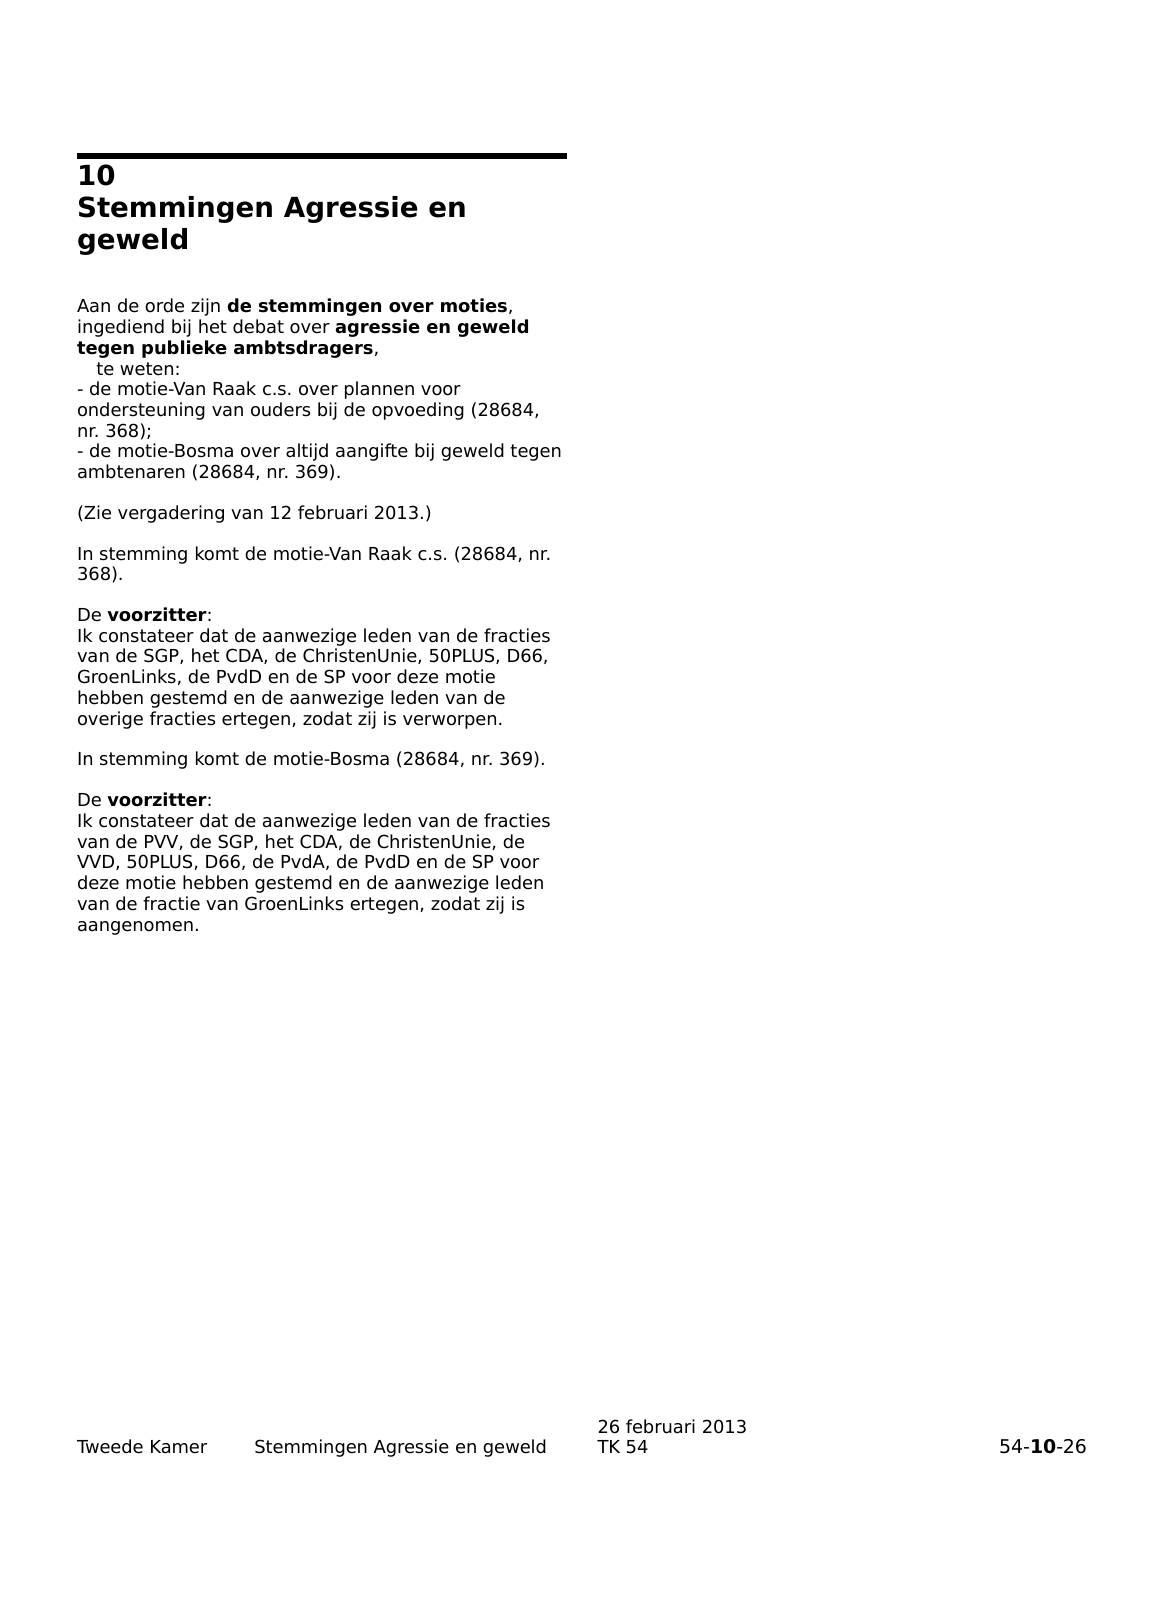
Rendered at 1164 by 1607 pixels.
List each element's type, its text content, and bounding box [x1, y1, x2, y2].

title 10 Stemmingen Agressie en geweld [77, 159, 567, 256]
text (Zie vergadering van 12 februari 2013.) [77, 503, 567, 523]
text te weten: [77, 358, 567, 379]
text De voorzitter: [77, 605, 567, 626]
text In stemming komt de motie-Bosma (28684, nr. 369). [77, 749, 567, 770]
text - de motie-Bosma over altijd aangifte bij geweld tegen ambtenaren (28684, nr. 369). [77, 441, 567, 483]
text Ik constateer dat de aanwezige leden van de fracties van de SGP, het CDA, de ChristenUnie, 50PLUS, D66, GroenLinks, de PvdD en de SP voor deze motie hebben gestemd en de aanwezige leden van de overige fracties ertegen, zodat zij is verworpen. [77, 626, 567, 729]
text Aan de orde zijn de stemmingen over moties, ingediend bij het debat over agressie en geweld tegen publieke ambtsdragers, [77, 296, 567, 358]
text - de motie-Van Raak c.s. over plannen voor ondersteuning van ouders bij de opvoeding (28684, nr. 368); [77, 379, 567, 441]
text Ik constateer dat de aanwezige leden van de fracties van de PVV, de SGP, het CDA, de ChristenUnie, de VVD, 50PLUS, D66, de PvdA, de PvdD en de SP voor deze motie hebben gestemd en de aanwezige leden van de fractie van GroenLinks ertegen, zodat zij is aangenomen. [77, 811, 567, 935]
text In stemming komt de motie-Van Raak c.s. (28684, nr. 368). [77, 543, 567, 585]
text De voorzitter: [77, 790, 567, 811]
